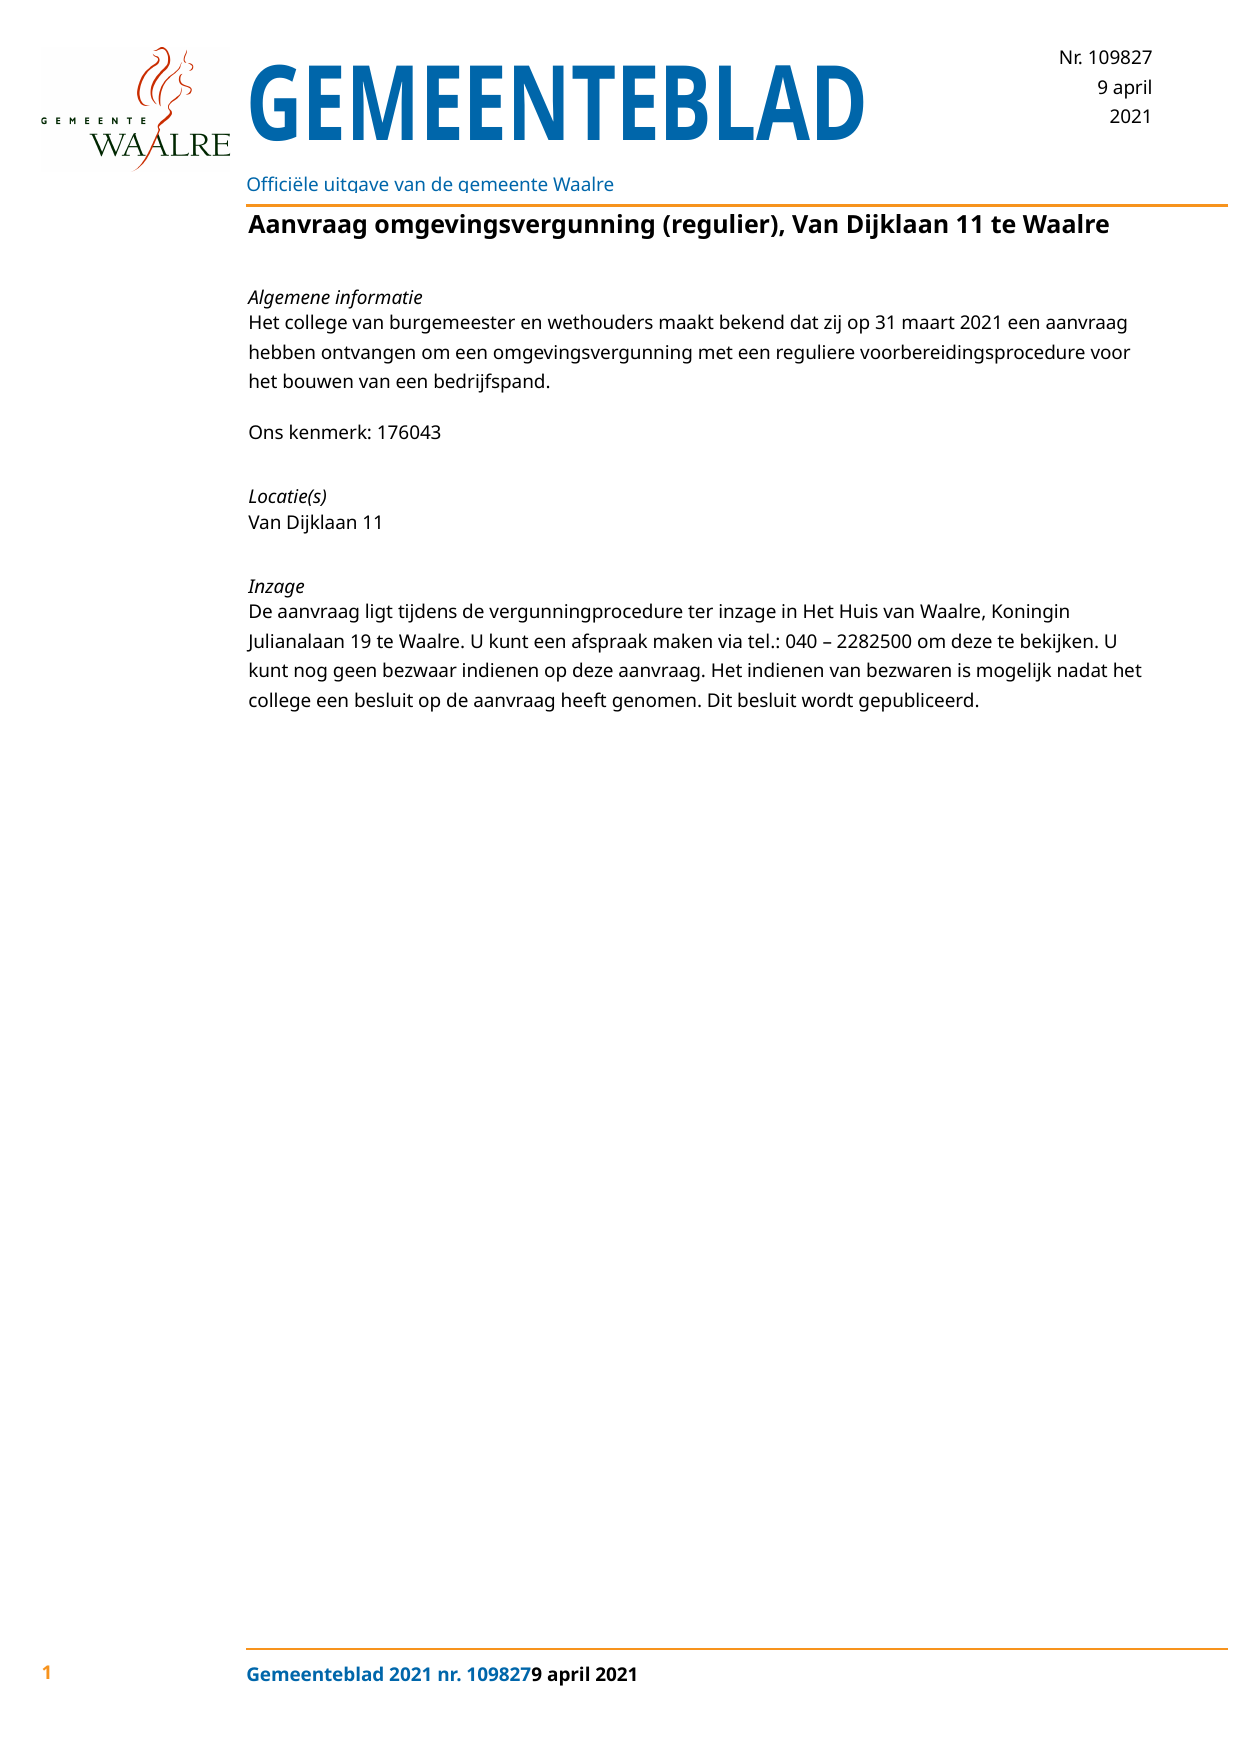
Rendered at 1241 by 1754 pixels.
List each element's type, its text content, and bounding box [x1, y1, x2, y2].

text Locatie(s) [248, 483, 1152, 509]
text Aanvraag omgevingsvergunning (regulier), Van Dijklaan 11 te Waalre [248, 207, 1152, 241]
text Ons kenmerk: 176043 [248, 419, 1152, 445]
text De aanvraag ligt tijdens de vergunningprocedure ter inzage in Het Huis van Waalre, Koningin Julianalaan 19 te Waalre. U kunt een afspraak maken via tel.: 040 – 2282500 om deze te bekijken. U kunt nog geen bezwaar indienen op deze aanvraag. Het indienen van bezwaren is mogelijk nadat het college een besluit op de aanvraag heeft genomen. Dit besluit wordt gepubliceerd. [248, 598, 1152, 713]
text Inzage [248, 573, 1152, 598]
picture [41, 47, 231, 172]
text Het college van burgemeester en wethouders maakt bekend dat zij op 31 maart 2021 een aanvraag hebben ontvangen om een omgevingsvergunning met een reguliere voorbereidingsprocedure voor het bouwen van een bedrijfspand. [248, 309, 1152, 394]
text Algemene informatie [248, 284, 1152, 309]
text Van Dijklaan 11 [248, 509, 1152, 534]
